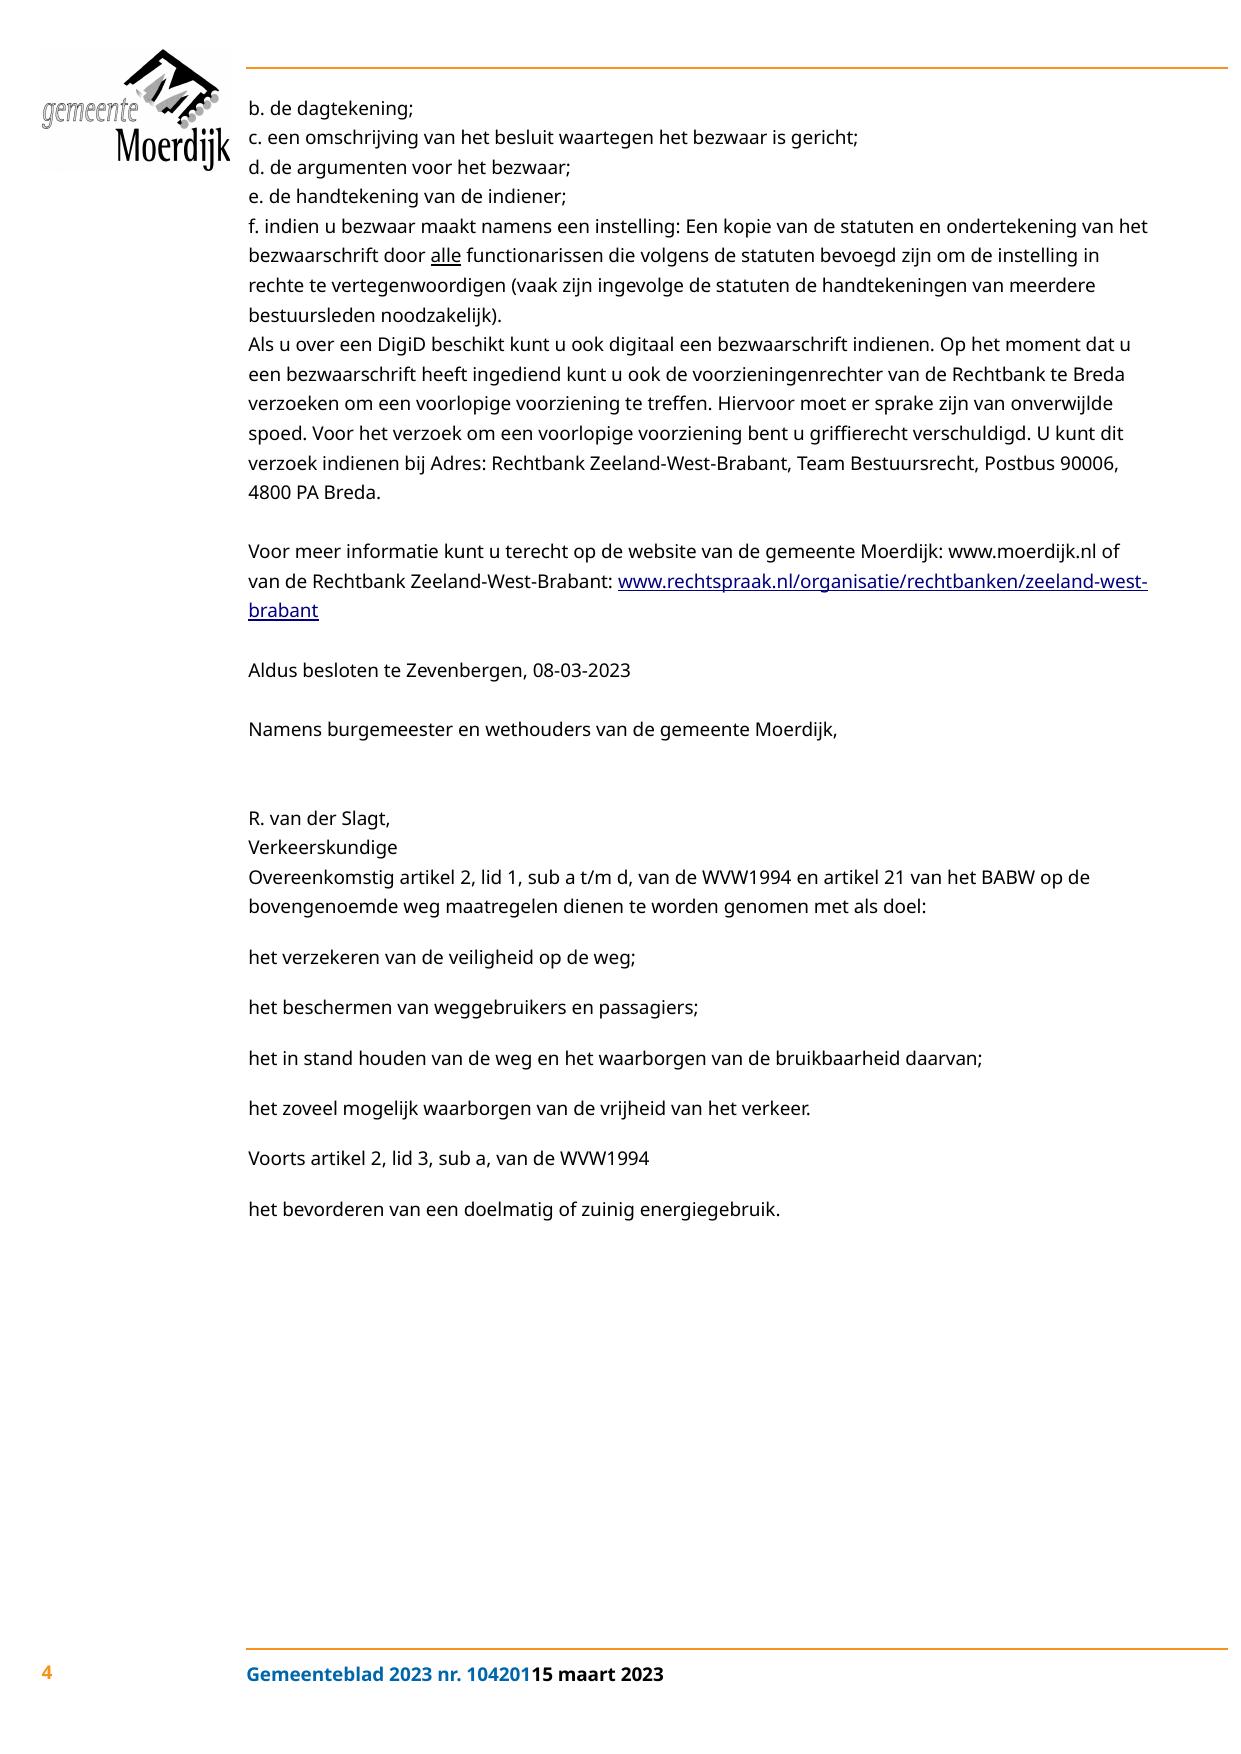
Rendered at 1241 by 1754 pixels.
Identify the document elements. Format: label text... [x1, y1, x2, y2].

text Voorts artikel 2, lid 3, sub a, van de WVW1994 [248, 1146, 1152, 1171]
text b. de dagtekening; [248, 95, 1152, 121]
text d. de argumenten voor het bezwaar; [248, 154, 1152, 180]
text Aldus besloten te Zevenbergen, 08-03-2023 [248, 657, 1152, 683]
text het beschermen van weggebruikers en passagiers; [248, 994, 1152, 1020]
text Verkeerskundige [248, 834, 1152, 860]
text het in stand houden van de weg en het waarborgen van de bruikbaarheid daarvan; [248, 1045, 1152, 1071]
text f. indien u bezwaar maakt namens een instelling: Een kopie van de statuten en ondertekening van het bezwaarschrift door alle functionarissen die volgens de statuten bevoegd zijn om de instelling in rechte te vertegenwoordigen (vaak zijn ingevolge de statuten de handtekeningen van meerdere bestuursleden noodzakelijk). [248, 213, 1152, 328]
text e. de handtekening van de indiener; [248, 183, 1152, 209]
text Overeenkomstig artikel 2, lid 1, sub a t/m d, van de WVW1994 en artikel 21 van het BABW op de bovengenoemde weg maatregelen dienen te worden genomen met als doel: [248, 864, 1152, 919]
text Als u over een DigiD beschikt kunt u ook digitaal een bezwaarschrift indienen. Op het moment dat u een bezwaarschrift heeft ingediend kunt u ook de voorzieningenrechter van de Rechtbank te Breda verzoeken om een voorlopige voorziening te treffen. Hiervoor moet er sprake zijn van onverwijlde spoed. Voor het verzoek om een voorlopige voorziening bent u griffierecht verschuldigd. U kunt dit verzoek indienen bij Adres: Rechtbank Zeeland-West-Brabant, Team Bestuursrecht, Postbus 90006, 4800 PA Breda. [248, 331, 1152, 505]
text het bevorderen van een doelmatig of zuinig energiegebruik. [248, 1196, 1152, 1222]
text Voor meer informatie kunt u terecht op de website van de gemeente Moerdijk: www.moerdijk.nl of van de Rechtbank Zeeland-West-Brabant: www.rechtspraak.nl/organisatie/rechtbanken/zeeland-west-brabant [248, 538, 1152, 623]
text het zoveel mogelijk waarborgen van de vrijheid van het verkeer. [248, 1095, 1152, 1121]
text c. een omschrijving van het besluit waartegen het bezwaar is gericht; [248, 124, 1152, 150]
text het verzekeren van de veiligheid op de weg; [248, 944, 1152, 970]
text R. van der Slagt, [248, 805, 1152, 831]
picture [41, 47, 231, 172]
text Namens burgemeester en wethouders van de gemeente Moerdijk, [248, 716, 1152, 742]
